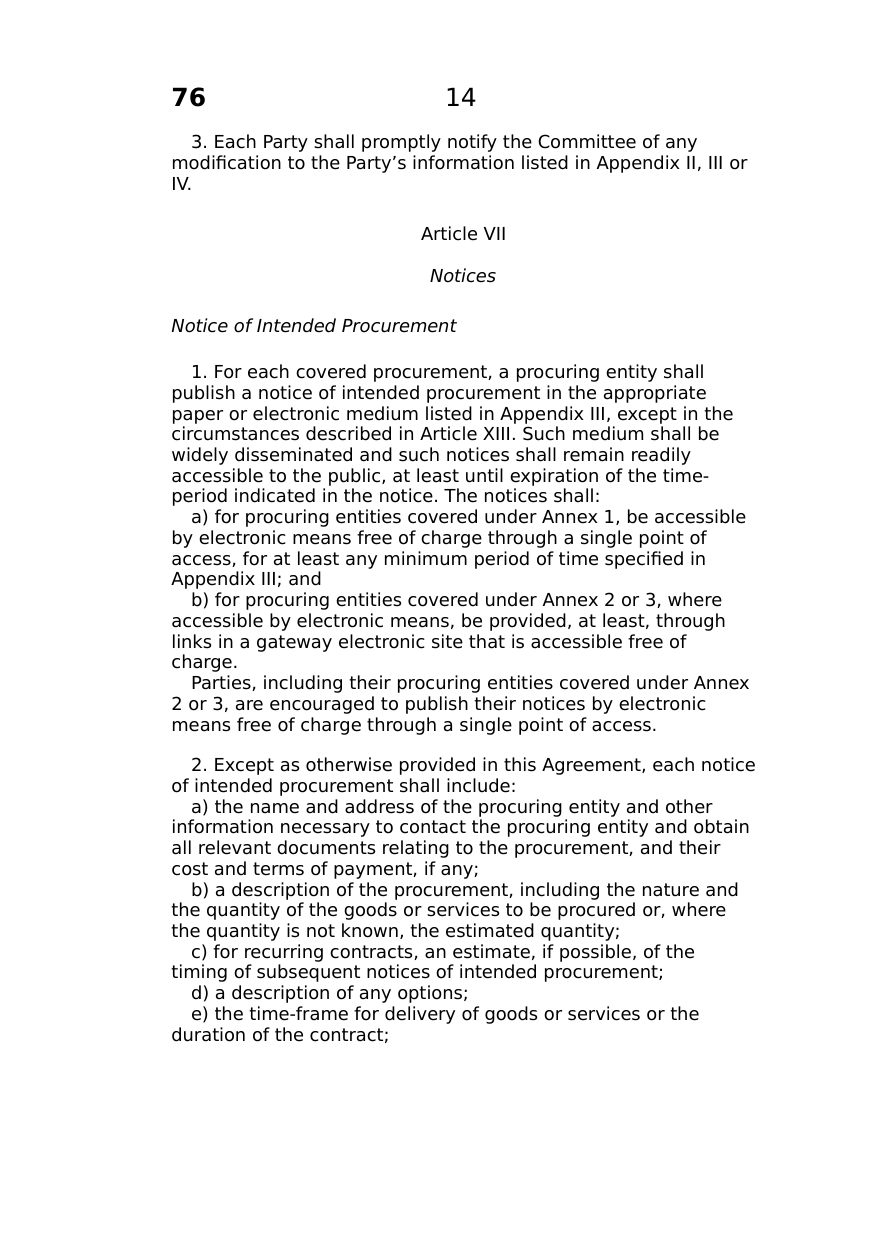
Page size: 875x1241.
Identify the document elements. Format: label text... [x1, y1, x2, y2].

text Parties, including their procuring entities covered under Annex 2 or 3, are encouraged to publish their notices by electronic means free of charge through a single point of access. [171, 673, 756, 735]
text c) for recurring contracts, an estimate, if possible, of the timing of subsequent notices of intended procurement; [171, 942, 756, 983]
text 2. Except as otherwise provided in this Agreement, each notice of intended procurement shall include: [171, 755, 756, 797]
text a) the name and address of the procuring entity and other information necessary to contact the procuring entity and obtain all relevant documents relating to the procurement, and their cost and terms of payment, if any; [171, 797, 756, 879]
subtitle Notice of Intended Procurement [171, 316, 756, 337]
text 1. For each covered procurement, a procuring entity shall publish a notice of intended procurement in the appropriate paper or electronic medium listed in Appendix III, except in the circumstances described in Article XIII. Such medium shall be widely disseminated and such notices shall remain readily accessible to the public, at least until expiration of the time-period indicated in the notice. The notices shall: [171, 362, 756, 507]
text a) for procuring entities covered under Annex 1, be accessible by electronic means free of charge through a single point of access, for at least any minimum period of time specified in Appendix III; and [171, 507, 756, 590]
text 3. Each Party shall promptly notify the Committee of any modification to the Party’s information listed in Appendix II, III or IV. [171, 132, 756, 194]
text e) the time-frame for delivery of goods or services or the duration of the contract; [171, 1004, 756, 1045]
text d) a description of any options; [171, 983, 756, 1004]
subtitle Article VII Notices [171, 224, 756, 286]
text b) a description of the procurement, including the nature and the quantity of the goods or services to be procured or, where the quantity is not known, the estimated quantity; [171, 879, 756, 942]
text b) for procuring entities covered under Annex 2 or 3, where accessible by electronic means, be provided, at least, through links in a gateway electronic site that is accessible free of charge. [171, 590, 756, 673]
